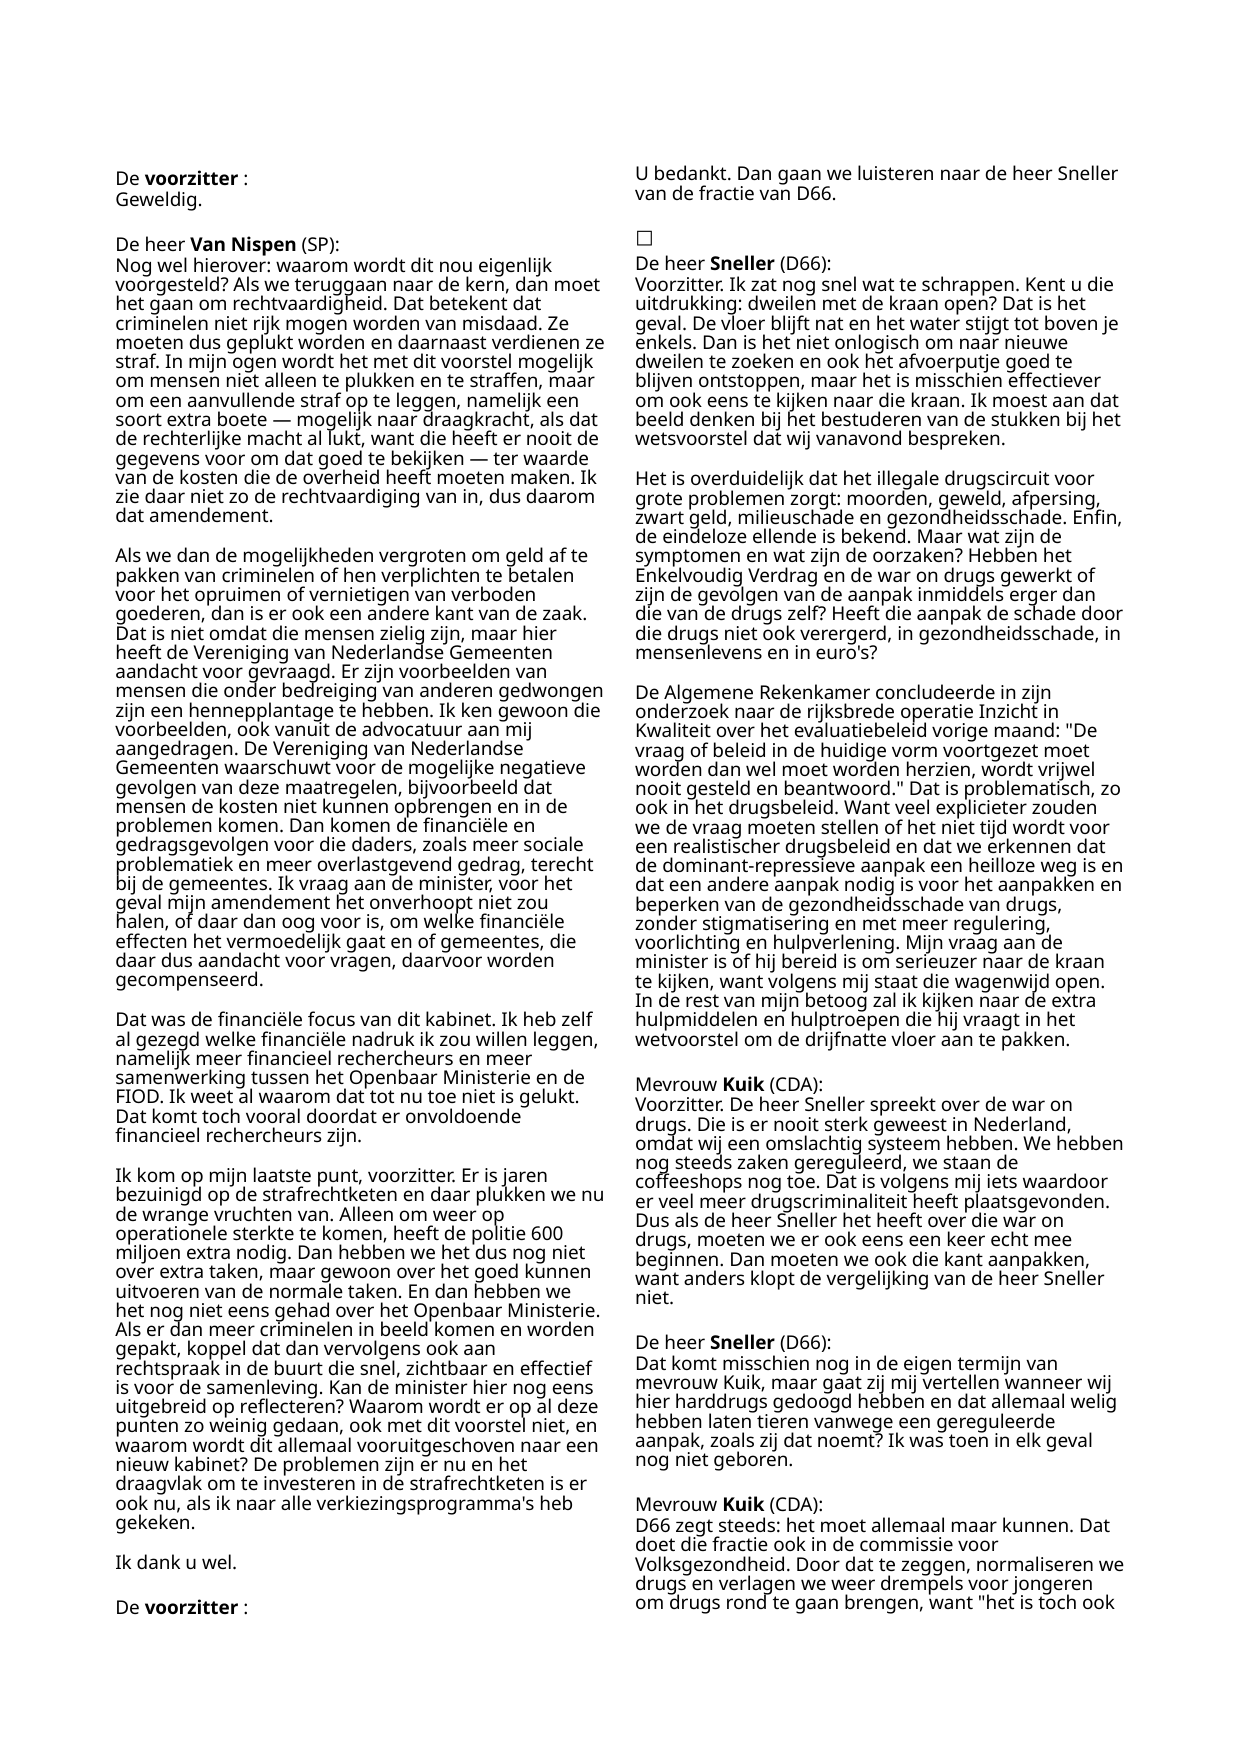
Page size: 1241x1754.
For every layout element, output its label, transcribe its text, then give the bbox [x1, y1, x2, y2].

text ⬜ [635, 225, 1125, 250]
text Ik kom op mijn laatste punt, voorzitter. Er is jaren bezuinigd op de strafrechtketen en daar plukken we nu de wrange vruchten van. Alleen om weer op operationele sterkte te komen, heeft de politie 600 miljoen extra nodig. Dan hebben we het dus nog niet over extra taken, maar gewoon over het goed kunnen uitvoeren van de normale taken. En dan hebben we het nog niet eens gehad over het Openbaar Ministerie. Als er dan meer criminelen in beeld komen en worden gepakt, koppel dat dan vervolgens ook aan rechtspraak in de buurt die snel, zichtbaar en effectief is voor de samenleving. Kan de minister hier nog eens uitgebreid op reflecteren? Waarom wordt er op al deze punten zo weinig gedaan, ook met dit voorstel niet, en waarom wordt dit allemaal vooruitgeschoven naar een nieuw kabinet? De problemen zijn er nu en het draagvlak om te investeren in de strafrechtketen is er ook nu, als ik naar alle verkiezingsprogramma's heb gekeken. [115, 1167, 605, 1533]
text Mevrouw Kuik (CDA): [635, 1071, 1125, 1096]
text De voorzitter : [115, 165, 605, 191]
text Nog wel hierover: waarom wordt dit nou eigenlijk voorgesteld? Als we teruggaan naar de kern, dan moet het gaan om rechtvaardigheid. Dat betekent dat criminelen niet rijk mogen worden van misdaad. Ze moeten dus geplukt worden en daarnaast verdienen ze straf. In mijn ogen wordt het met dit voorstel mogelijk om mensen niet alleen te plukken en te straffen, maar om een aanvullende straf op te leggen, namelijk een soort extra boete — mogelijk naar draagkracht, als dat de rechterlijke macht al lukt, want die heeft er nooit de gegevens voor om dat goed te bekijken — ter waarde van de kosten die de overheid heeft moeten maken. Ik zie daar niet zo de rechtvaardiging van in, dus daarom dat amendement. [115, 257, 605, 527]
text D66 zegt steeds: het moet allemaal maar kunnen. Dat doet die fractie ook in de commissie voor Volksgezondheid. Door dat te zeggen, normaliseren we drugs en verlagen we weer drempels voor jongeren om drugs rond te gaan brengen, want "het is toch ook [635, 1517, 1125, 1613]
text Voorzitter. Ik zat nog snel wat te schrappen. Kent u die uitdrukking: dweilen met de kraan open? Dat is het geval. De vloer blijft nat en het water stijgt tot boven je enkels. Dan is het niet onlogisch om naar nieuwe dweilen te zoeken en ook het afvoerputje goed te blijven ontstoppen, maar het is misschien effectiever om ook eens te kijken naar die kraan. Ik moest aan dat beeld denken bij het bestuderen van de stukken bij het wetsvoorstel dat wij vanavond bespreken. [635, 276, 1125, 449]
text Dat komt misschien nog in de eigen termijn van mevrouw Kuik, maar gaat zij mij vertellen wanneer wij hier harddrugs gedoogd hebben en dat allemaal welig hebben laten tieren vanwege een gereguleerde aanpak, zoals zij dat noemt? Ik was toen in elk geval nog niet geboren. [635, 1355, 1125, 1471]
text De Algemene Rekenkamer concludeerde in zijn onderzoek naar de rijksbrede operatie Inzicht in Kwaliteit over het evaluatiebeleid vorige maand: "De vraag of beleid in de huidige vorm voortgezet moet worden dan wel moet worden herzien, wordt vrijwel nooit gesteld en beantwoord." Dat is problematisch, zo ook in het drugsbeleid. Want veel explicieter zouden we de vraag moeten stellen of het niet tijd wordt voor een realistischer drugsbeleid en dat we erkennen dat de dominant-repressieve aanpak een heilloze weg is en dat een andere aanpak nodig is voor het aanpakken en beperken van de gezondheidsschade van drugs, zonder stigmatisering en met meer regulering, voorlichting en hulpverlening. Mijn vraag aan de minister is of hij bereid is om serieuzer naar de kraan te kijken, want volgens mij staat die wagenwijd open. In de rest van mijn betoog zal ik kijken naar de extra hulpmiddelen en hulptroepen die hij vraagt in het wetvoorstel om de drijfnatte vloer aan te pakken. [635, 684, 1125, 1050]
text Geweldig. [115, 191, 605, 210]
text Dat was de financiële focus van dit kabinet. Ik heb zelf al gezegd welke financiële nadruk ik zou willen leggen, namelijk meer financieel rechercheurs en meer samenwerking tussen het Openbaar Ministerie en de FIOD. Ik weet al waarom dat tot nu toe niet is gelukt. Dat komt toch vooral doordat er onvoldoende financieel rechercheurs zijn. [115, 1011, 605, 1146]
text De heer Sneller (D66): [635, 1329, 1125, 1355]
text De voorzitter : [115, 1594, 605, 1620]
text Het is overduidelijk dat het illegale drugscircuit voor grote problemen zorgt: moorden, geweld, afpersing, zwart geld, milieuschade en gezondheidsschade. Enfin, de eindeloze ellende is bekend. Maar wat zijn de symptomen en wat zijn de oorzaken? Hebben het Enkelvoudig Verdrag en de war on drugs gewerkt of zijn de gevolgen van de aanpak inmiddels erger dan die van de drugs zelf? Heeft die aanpak de schade door die drugs niet ook verergerd, in gezondheidsschade, in mensenlevens en in euro's? [635, 470, 1125, 663]
text Als we dan de mogelijkheden vergroten om geld af te pakken van criminelen of hen verplichten te betalen voor het opruimen of vernietigen van verboden goederen, dan is er ook een andere kant van de zaak. Dat is niet omdat die mensen zielig zijn, maar hier heeft de Vereniging van Nederlandse Gemeenten aandacht voor gevraagd. Er zijn voorbeelden van mensen die onder bedreiging van anderen gedwongen zijn een hennepplantage te hebben. Ik ken gewoon die voorbeelden, ook vanuit de advocatuur aan mij aangedragen. De Vereniging van Nederlandse Gemeenten waarschuwt voor de mogelijke negatieve gevolgen van deze maatregelen, bijvoorbeeld dat mensen de kosten niet kunnen opbrengen en in de problemen komen. Dan komen de financiële en gedragsgevolgen voor die daders, zoals meer sociale problematiek en meer overlastgevend gedrag, terecht bij de gemeentes. Ik vraag aan de minister, voor het geval mijn amendement het onverhoopt niet zou halen, of daar dan oog voor is, om welke financiële effecten het vermoedelijk gaat en of gemeentes, die daar dus aandacht voor vragen, daarvoor worden gecompenseerd. [115, 547, 605, 991]
text De heer Van Nispen (SP): [115, 231, 605, 257]
text U bedankt. Dan gaan we luisteren naar de heer Sneller van de fractie van D66. [635, 165, 1125, 204]
text De heer Sneller (D66): [635, 250, 1125, 276]
text Voorzitter. De heer Sneller spreekt over de war on drugs. Die is er nooit sterk geweest in Nederland, omdat wij een omslachtig systeem hebben. We hebben nog steeds zaken gereguleerd, we staan de coffeeshops nog toe. Dat is volgens mij iets waardoor er veel meer drugscriminaliteit heeft plaatsgevonden. Dus als de heer Sneller het heeft over die war on drugs, moeten we er ook eens een keer echt mee beginnen. Dan moeten we ook die kant aanpakken, want anders klopt de vergelijking van de heer Sneller niet. [635, 1096, 1125, 1308]
text Mevrouw Kuik (CDA): [635, 1491, 1125, 1517]
text Ik dank u wel. [115, 1554, 605, 1573]
